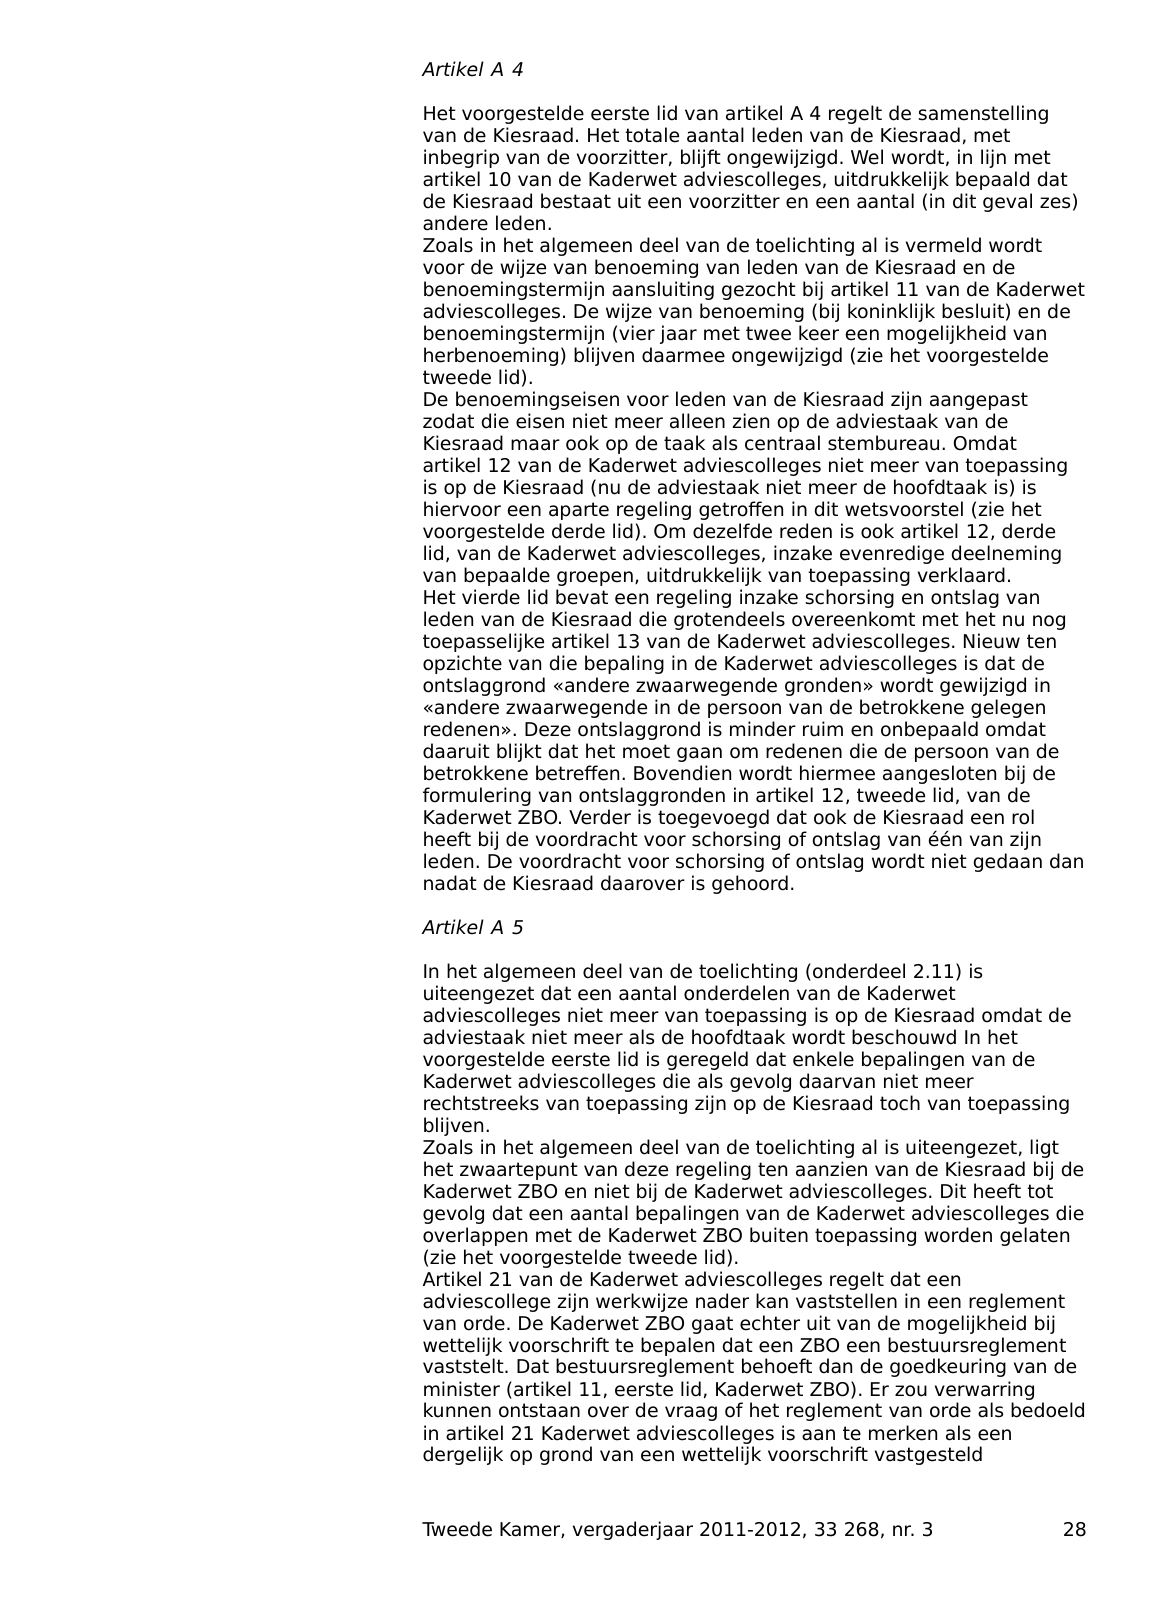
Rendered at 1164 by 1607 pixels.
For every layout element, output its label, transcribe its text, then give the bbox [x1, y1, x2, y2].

text Het vierde lid bevat een regeling inzake schorsing en ontslag van leden van de Kiesraad die grotendeels overeenkomt met het nu nog toepasselijke artikel 13 van de Kaderwet adviescolleges. Nieuw ten opzichte van die bepaling in de Kaderwet adviescolleges is dat de ontslaggrond «andere zwaarwegende gronden» wordt gewijzigd in «andere zwaarwegende in de persoon van de betrokkene gelegen redenen». Deze ontslaggrond is minder ruim en onbepaald omdat daaruit blijkt dat het moet gaan om redenen die de persoon van de betrokkene betreffen. Bovendien wordt hiermee aangesloten bij de formulering van ontslaggronden in artikel 12, tweede lid, van de Kaderwet ZBO. Verder is toegevoegd dat ook de Kiesraad een rol heeft bij de voordracht voor schorsing of ontslag van één van zijn leden. De voordracht voor schorsing of ontslag wordt niet gedaan dan nadat de Kiesraad daarover is gehoord. [422, 587, 1087, 894]
text De benoemingseisen voor leden van de Kiesraad zijn aangepast zodat die eisen niet meer alleen zien op de adviestaak van de Kiesraad maar ook op de taak als centraal stembureau. Omdat artikel 12 van de Kaderwet adviescolleges niet meer van toepassing is op de Kiesraad (nu de adviestaak niet meer de hoofdtaak is) is hiervoor een aparte regeling getroffen in dit wetsvoorstel (zie het voorgestelde derde lid). Om dezelfde reden is ook artikel 12, derde lid, van de Kaderwet adviescolleges, inzake evenredige deelneming van bepaalde groepen, uitdrukkelijk van toepassing verklaard. [422, 389, 1087, 587]
subtitle Artikel A 5 [422, 917, 1087, 939]
text Het voorgestelde eerste lid van artikel A 4 regelt de samenstelling van de Kiesraad. Het totale aantal leden van de Kiesraad, met inbegrip van de voorzitter, blijft ongewijzigd. Wel wordt, in lijn met artikel 10 van de Kaderwet adviescolleges, uitdrukkelijk bepaald dat de Kiesraad bestaat uit een voorzitter en een aantal (in dit geval zes) andere leden. [422, 103, 1087, 235]
text Zoals in het algemeen deel van de toelichting al is vermeld wordt voor de wijze van benoeming van leden van de Kiesraad en de benoemingstermijn aansluiting gezocht bij artikel 11 van de Kaderwet adviescolleges. De wijze van benoeming (bij koninklijk besluit) en de benoemingstermijn (vier jaar met twee keer een mogelijkheid van herbenoeming) blijven daarmee ongewijzigd (zie het voorgestelde tweede lid). [422, 235, 1087, 389]
text In het algemeen deel van de toelichting (onderdeel 2.11) is uiteengezet dat een aantal onderdelen van de Kaderwet adviescolleges niet meer van toepassing is op de Kiesraad omdat de adviestaak niet meer als de hoofdtaak wordt beschouwd In het voorgestelde eerste lid is geregeld dat enkele bepalingen van de Kaderwet adviescolleges die als gevolg daarvan niet meer rechtstreeks van toepassing zijn op de Kiesraad toch van toepassing blijven. [422, 961, 1087, 1137]
subtitle Artikel A 4 [422, 59, 1087, 81]
text Zoals in het algemeen deel van de toelichting al is uiteengezet, ligt het zwaartepunt van deze regeling ten aanzien van de Kiesraad bij de Kaderwet ZBO en niet bij de Kaderwet adviescolleges. Dit heeft tot gevolg dat een aantal bepalingen van de Kaderwet adviescolleges die overlappen met de Kaderwet ZBO buiten toepassing worden gelaten (zie het voorgestelde tweede lid). [422, 1137, 1087, 1268]
text Artikel 21 van de Kaderwet adviescolleges regelt dat een adviescollege zijn werkwijze nader kan vaststellen in een reglement van orde. De Kaderwet ZBO gaat echter uit van de mogelijkheid bij wettelijk voorschrift te bepalen dat een ZBO een bestuursreglement vaststelt. Dat bestuursreglement behoeft dan de goedkeuring van de minister (artikel 11, eerste lid, Kaderwet ZBO). Er zou verwarring kunnen ontstaan over de vraag of het reglement van orde als bedoeld in artikel 21 Kaderwet adviescolleges is aan te merken als een dergelijk op grond van een wettelijk voorschrift vastgesteld [422, 1268, 1087, 1466]
